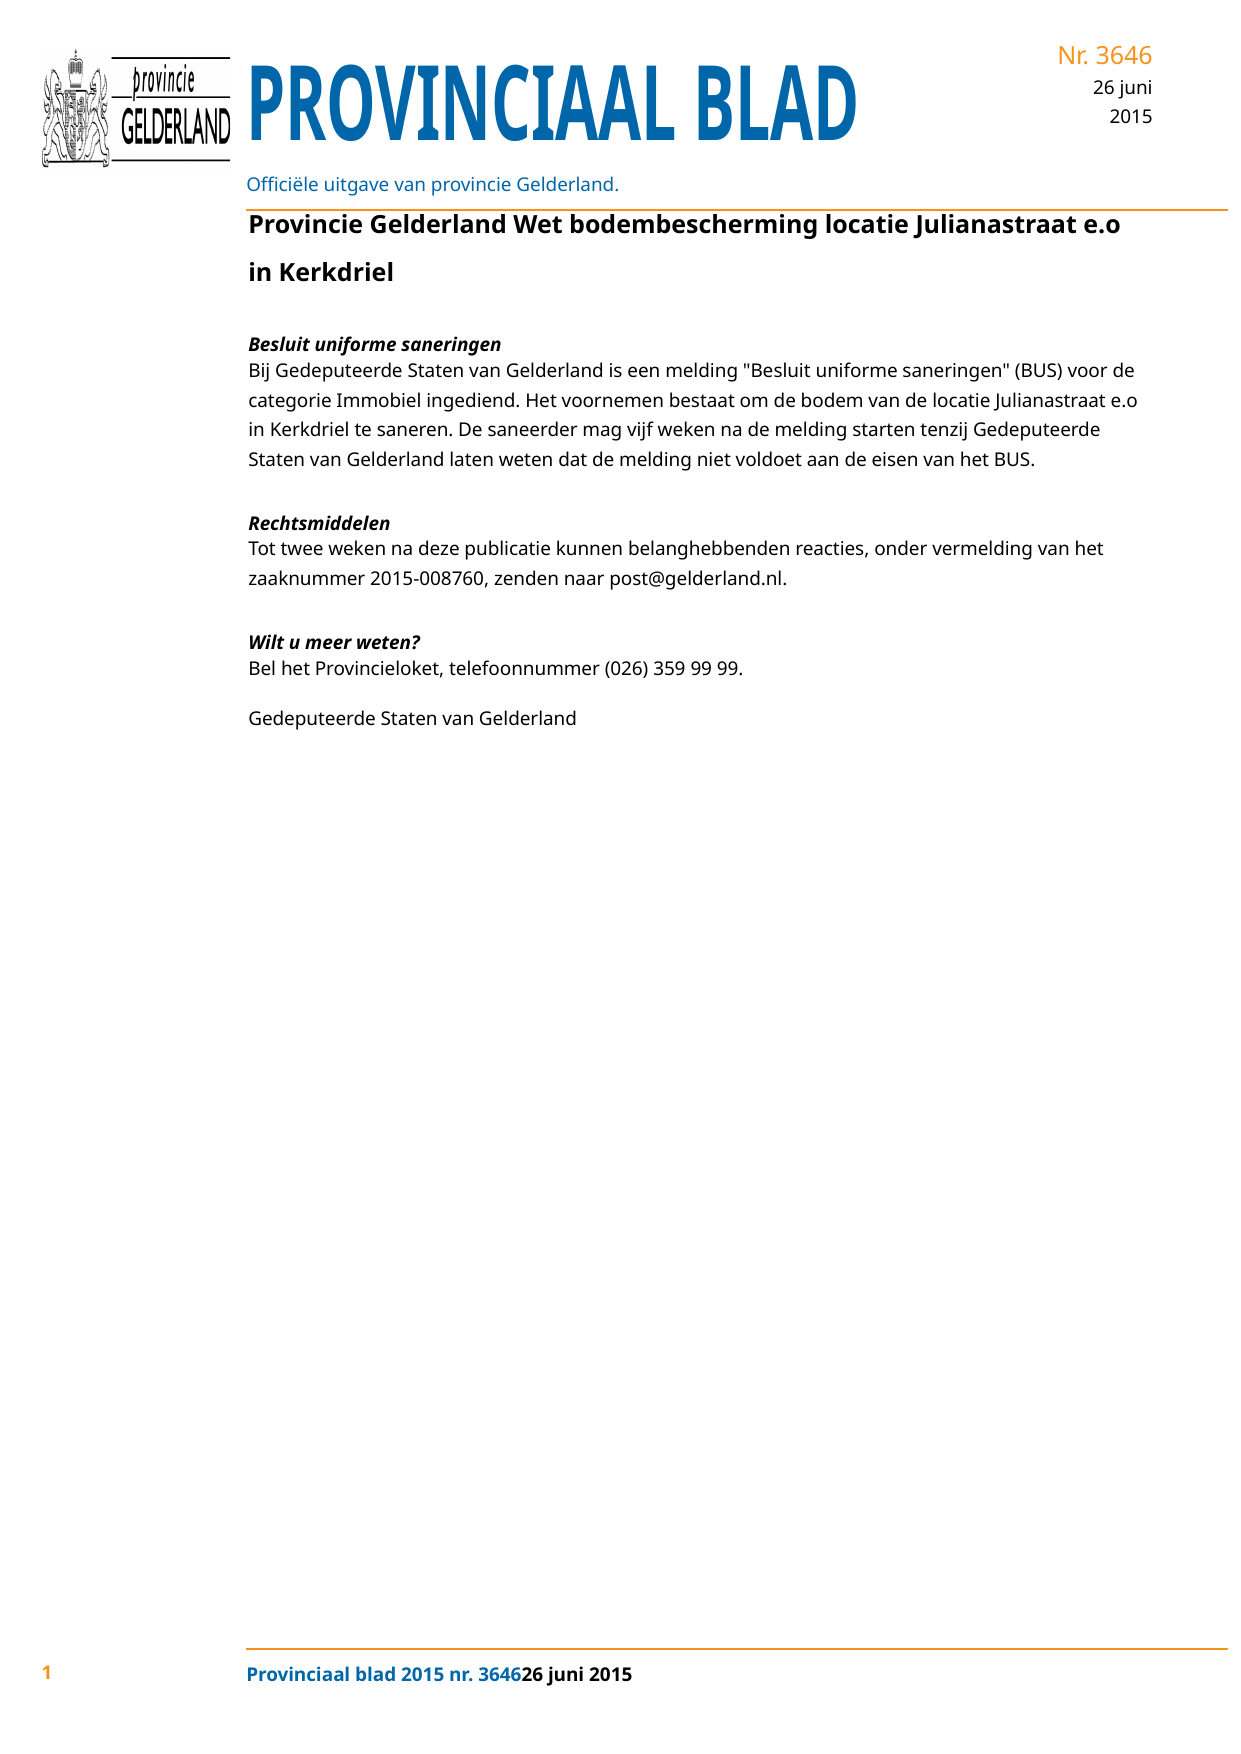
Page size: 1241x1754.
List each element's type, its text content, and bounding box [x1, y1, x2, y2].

text Wilt u meer weten? [248, 629, 1152, 655]
picture [41, 47, 231, 172]
text Gedeputeerde Staten van Gelderland [248, 705, 1152, 731]
text Bij Gedeputeerde Staten van Gelderland is een melding "Besluit uniforme saneringen" (BUS) voor de categorie Immobiel ingediend. Het voornemen bestaat om de bodem van de locatie Julianastraat e.o in Kerkdriel te saneren. De saneerder mag vijf weken na de melding starten tenzij Gedeputeerde Staten van Gelderland laten weten dat de melding niet voldoet aan de eisen van het BUS. [248, 357, 1152, 472]
text Bel het Provincieloket, telefoonnummer (026) 359 99 99. [248, 655, 1152, 681]
text Provincie Gelderland Wet bodembescherming locatie Julianastraat e.o in Kerkdriel [248, 211, 1152, 288]
text Rechtsmiddelen [248, 510, 1152, 536]
text Besluit uniforme saneringen [248, 331, 1152, 357]
text Tot twee weken na deze publicatie kunnen belanghebbenden reacties, onder vermelding van het zaaknummer 2015-008760, zenden naar post@gelderland.nl. [248, 536, 1152, 591]
